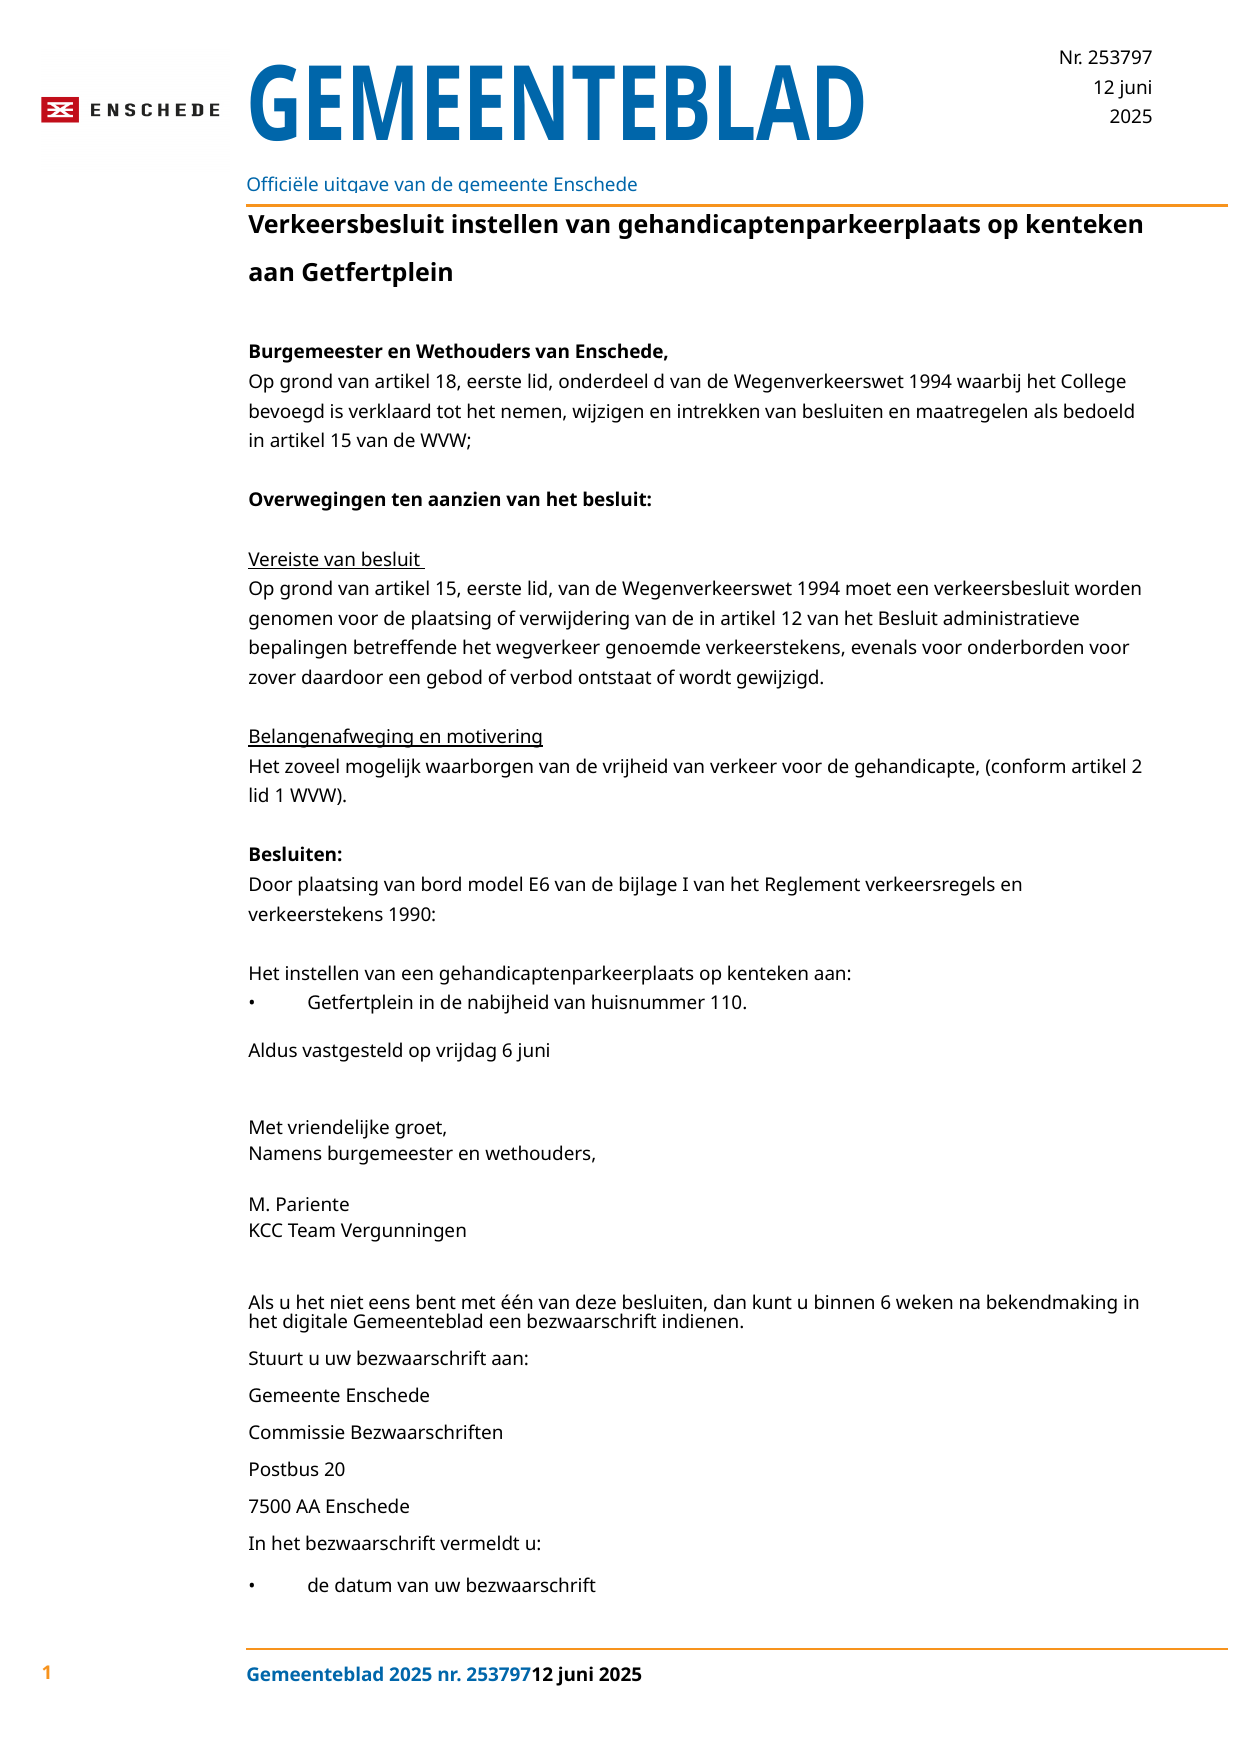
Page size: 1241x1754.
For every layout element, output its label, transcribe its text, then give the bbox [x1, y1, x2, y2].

text Als u het niet eens bent met één van deze besluiten, dan kunt u binnen 6 weken na bekendmaking in het digitale Gemeenteblad een bezwaarschrift indienen. [248, 1294, 1152, 1332]
text Belangenafweging en motivering [248, 723, 1152, 749]
text Het zoveel mogelijk waarborgen van de vrijheid van verkeer voor de gehandicapte, (conform artikel 2 lid 1 WVW). [248, 753, 1152, 808]
text Besluiten: [248, 842, 1152, 867]
list Getfertplein in de nabijheid van huisnummer 110. [248, 989, 1152, 1015]
text Postbus 20 [248, 1461, 1152, 1480]
text Het instellen van een gehandicaptenparkeerplaats op kenteken aan: [248, 960, 1152, 986]
text Namens burgemeester en wethouders, [248, 1140, 1152, 1166]
text M. Pariente [248, 1192, 1152, 1217]
text Stuurt u uw bezwaarschrift aan: [248, 1350, 1152, 1369]
text 7500 AA Enschede [248, 1498, 1152, 1517]
text Aldus vastgesteld op vrijdag 6 juni [248, 1037, 1152, 1063]
text Overwegingen ten aanzien van het besluit: [248, 487, 1152, 512]
picture [41, 47, 231, 172]
text Op grond van artikel 18, eerste lid, onderdeel d van de Wegenverkeerswet 1994 waarbij het College bevoegd is verklaard tot het nemen, wijzigen en intrekken van besluiten en maatregelen als bedoeld in artikel 15 van de WVW; [248, 368, 1152, 453]
text Gemeente Enschede [248, 1387, 1152, 1406]
text Met vriendelijke groet, [248, 1114, 1152, 1140]
text Vereiste van besluit [248, 546, 1152, 571]
text Verkeersbesluit instellen van gehandicaptenparkeerplaats op kenteken aan Getfertplein [248, 207, 1152, 288]
text Op grond van artikel 15, eerste lid, van de Wegenverkeerswet 1994 moet een verkeersbesluit worden genomen voor de plaatsing of verwijdering van de in artikel 12 van het Besluit administratieve bepalingen betreffende het wegverkeer genoemde verkeerstekens, evenals voor onderborden voor zover daardoor een gebod of verbod ontstaat of wordt gewijzigd. [248, 575, 1152, 690]
text KCC Team Vergunningen [248, 1217, 1152, 1243]
list de datum van uw bezwaarschrift [248, 1572, 1152, 1598]
text In het bezwaarschrift vermeldt u: [248, 1535, 1152, 1554]
text Door plaatsing van bord model E6 van de bijlage I van het Reglement verkeersregels en verkeerstekens 1990: [248, 871, 1152, 926]
text Burgemeester en Wethouders van Enschede, [248, 339, 1152, 364]
text Commissie Bezwaarschriften [248, 1424, 1152, 1443]
